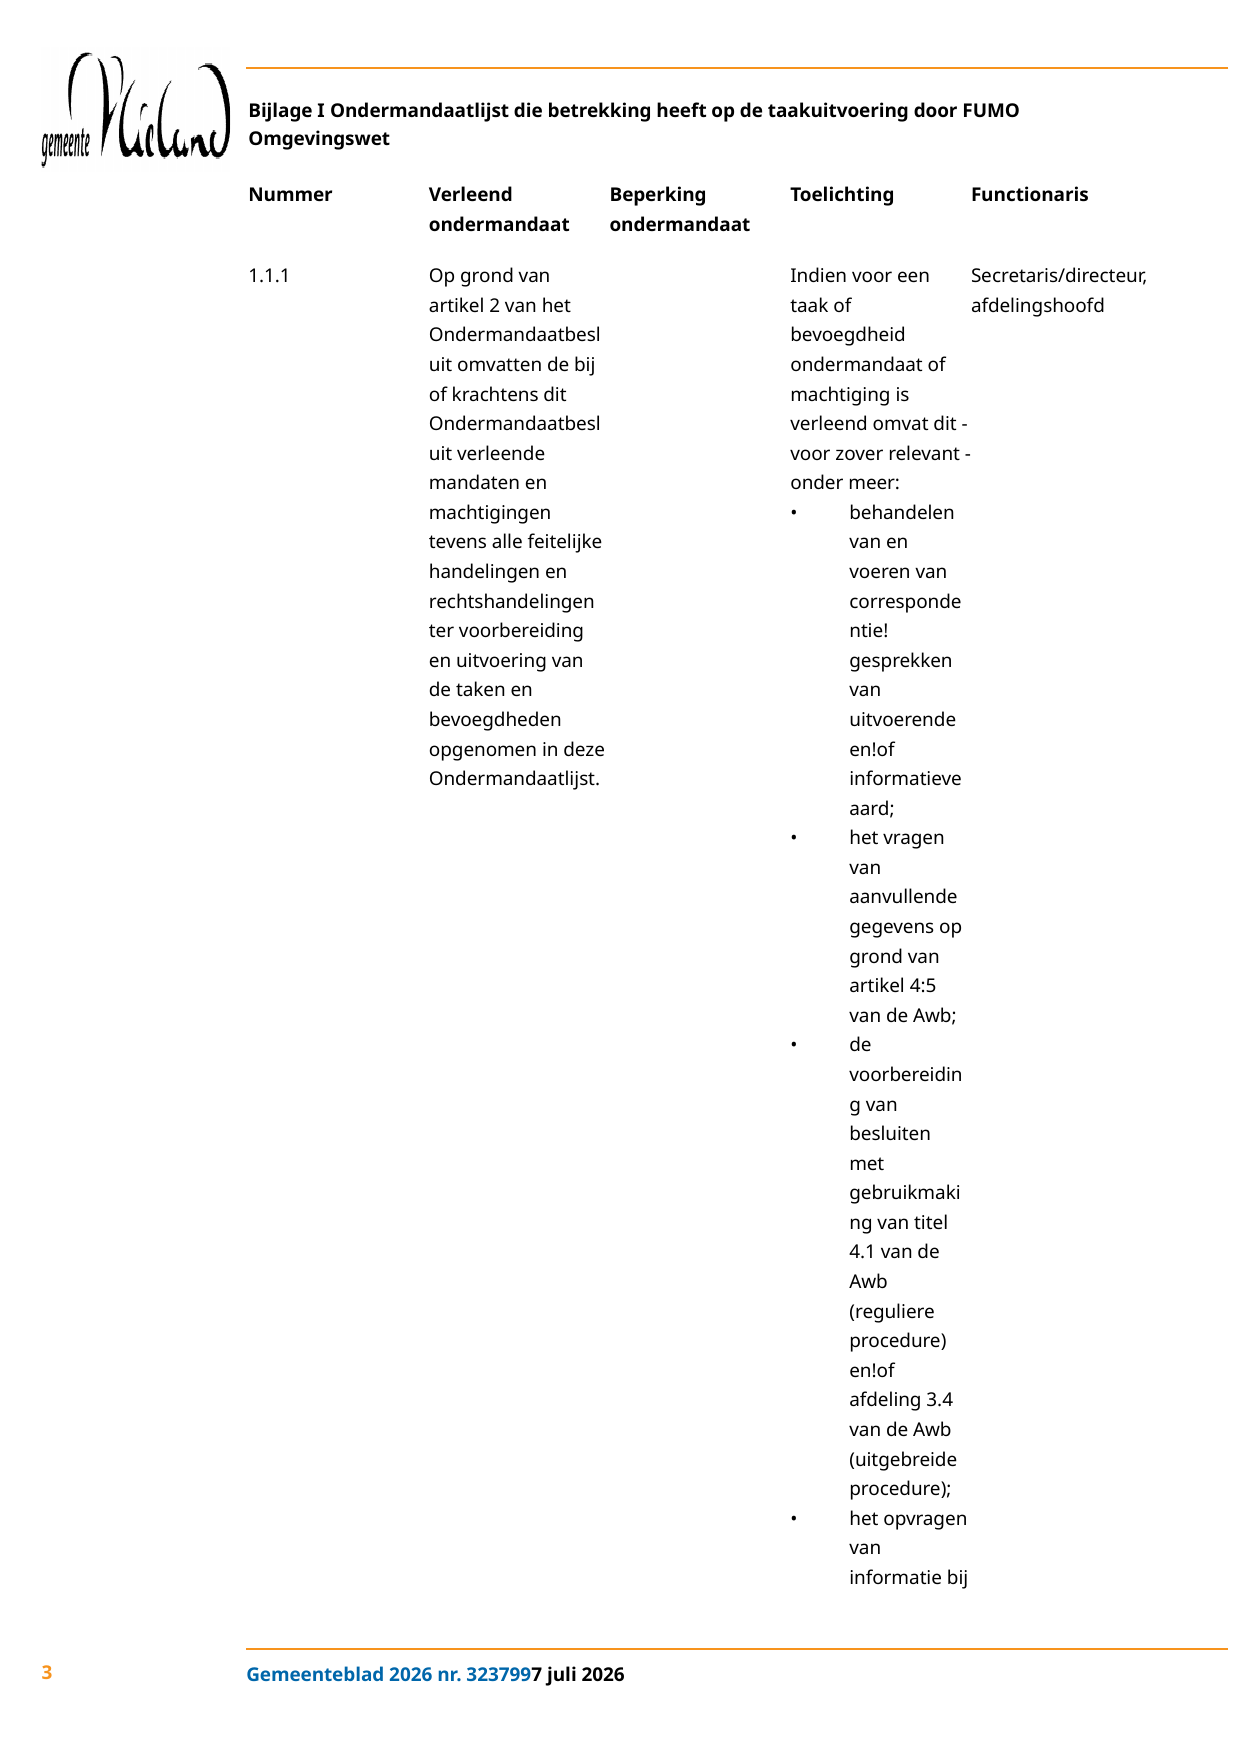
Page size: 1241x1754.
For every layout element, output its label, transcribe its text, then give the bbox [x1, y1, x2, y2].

table_cell Secretaris/directeur, afdelingshoofd [971, 263, 1152, 1590]
table_cell Op grond van artikel 2 van het Ondermandaatbesluit omvatten de bij of krachtens dit Ondermandaatbesluit verleende mandaten en machtigingen tevens alle feitelijke handelingen en rechtshandelingen ter voorbereiding en uitvoering van de taken en bevoegdheden opgenomen in deze Ondermandaatlijst. [429, 263, 609, 1590]
table_header Beperking ondermandaat [609, 181, 790, 237]
table_header Nummer [248, 181, 429, 237]
picture [41, 47, 231, 172]
table_cell [609, 263, 790, 1590]
table_cell Indien voor een taak of bevoegdheid ondermandaat of machtiging is verleend omvat dit - voor zover relevant - onder meer: behandelen van en voeren van correspondentie! gesprekken van uitvoerende en!of informatieve aard; het vragen van aanvullende gegevens op grond van artikel 4:5 van de Awb; de voorbereiding van besluiten met gebruikmaking van titel 4.1 van de Awb (reguliere procedure) en!of afdeling 3.4 van de Awb (uitgebreide procedure); het opvragen van informatie bij [790, 263, 971, 1590]
table_cell 1.1.1 [248, 263, 429, 1590]
text Bijlage I Ondermandaatlijst die betrekking heeft op de taakuitvoering door FUMO Omgevingswet [248, 95, 1152, 152]
table_header Functionaris [971, 181, 1152, 237]
table_header Toelichting [790, 181, 971, 237]
table_cell [248, 237, 1152, 262]
table_header Verleend ondermandaat [429, 181, 609, 237]
